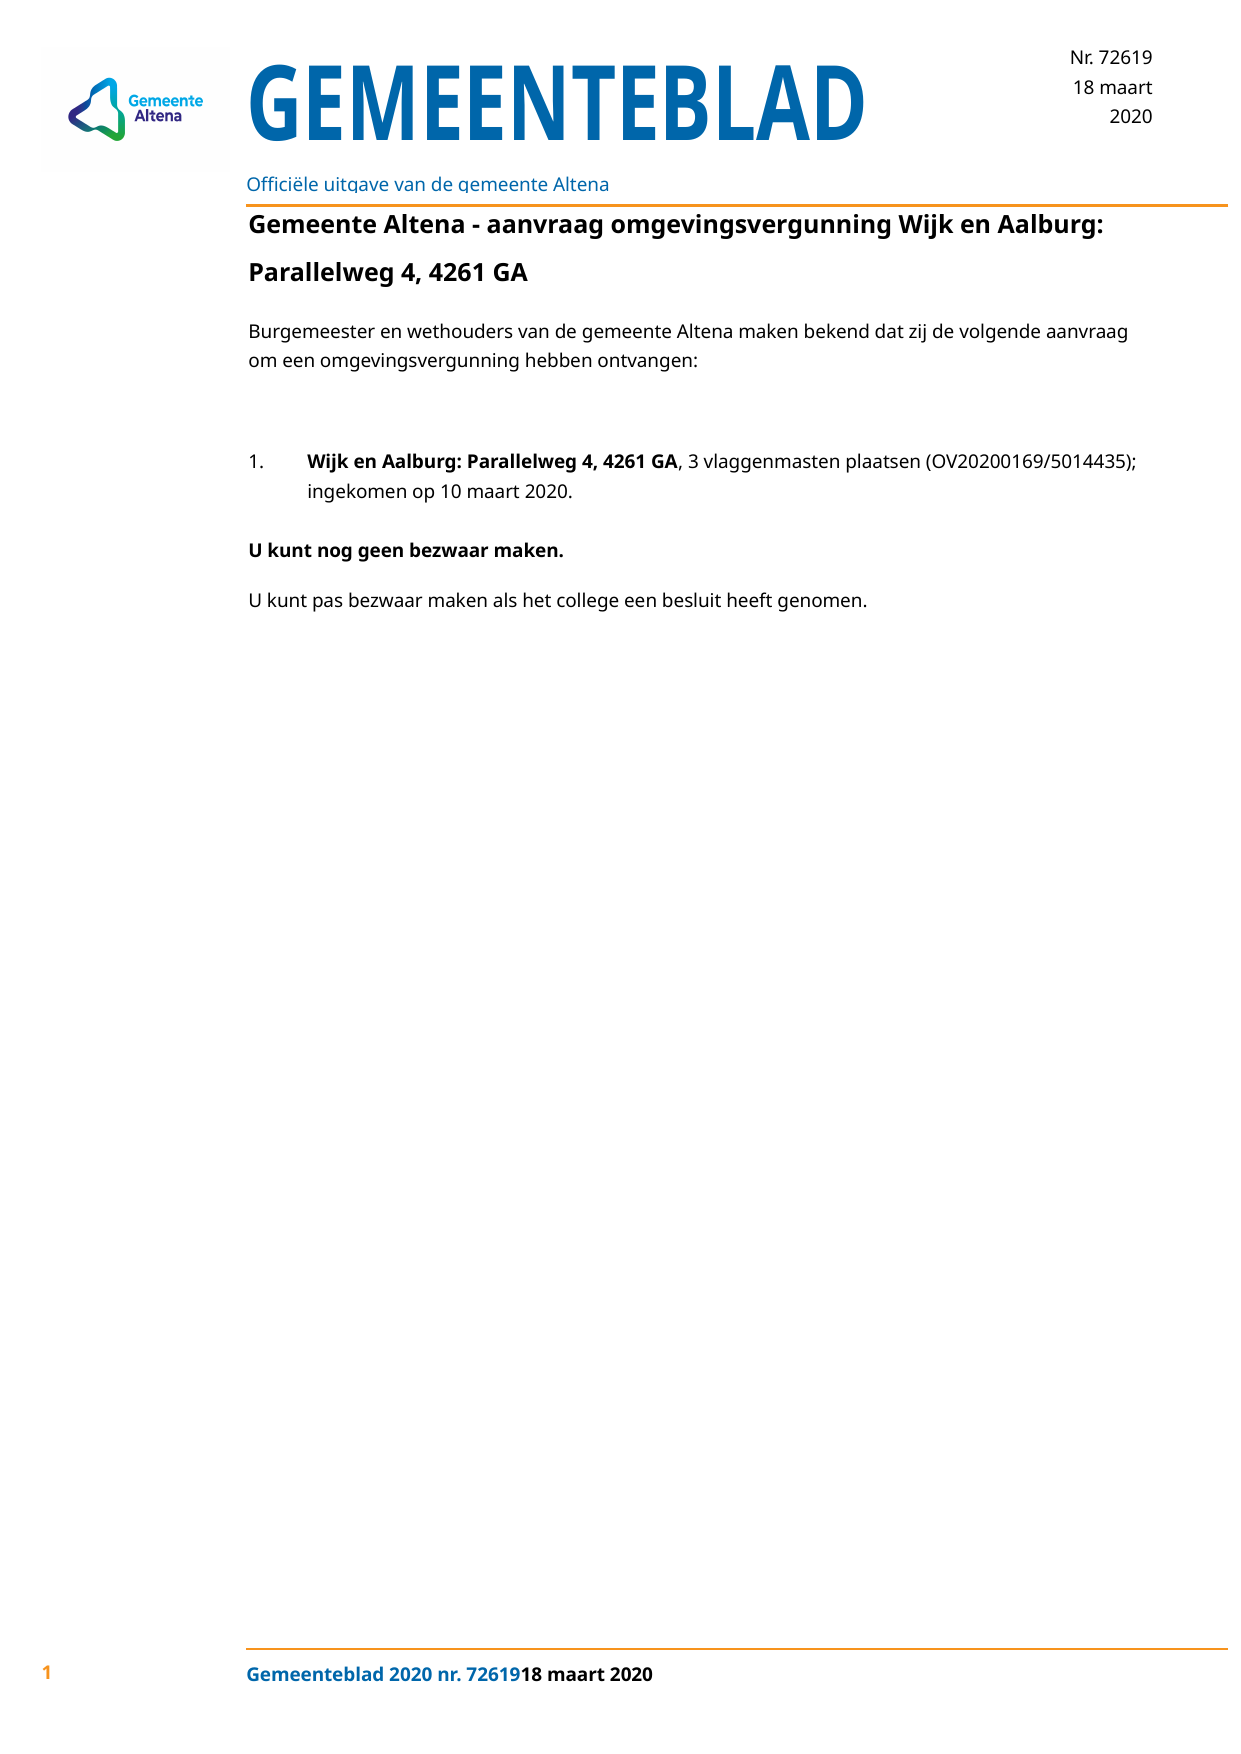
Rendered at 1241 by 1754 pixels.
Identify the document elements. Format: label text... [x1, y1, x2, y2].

text Burgemeester en wethouders van de gemeente Altena maken bekend dat zij de volgende aanvraag om een omgevingsvergunning hebben ontvangen: [248, 318, 1152, 373]
picture [41, 47, 231, 172]
text U kunt pas bezwaar maken als het college een besluit heeft genomen. [248, 587, 1152, 613]
list Wijk en Aalburg: Parallelweg 4, 4261 GA, 3 vlaggenmasten plaatsen (OV20200169/5014435); ingekomen op 10 maart 2020. [248, 448, 1152, 504]
text U kunt nog geen bezwaar maken. [248, 537, 1152, 563]
text Gemeente Altena - aanvraag omgevingsvergunning Wijk en Aalburg: Parallelweg 4, 4261 GA [248, 207, 1152, 288]
